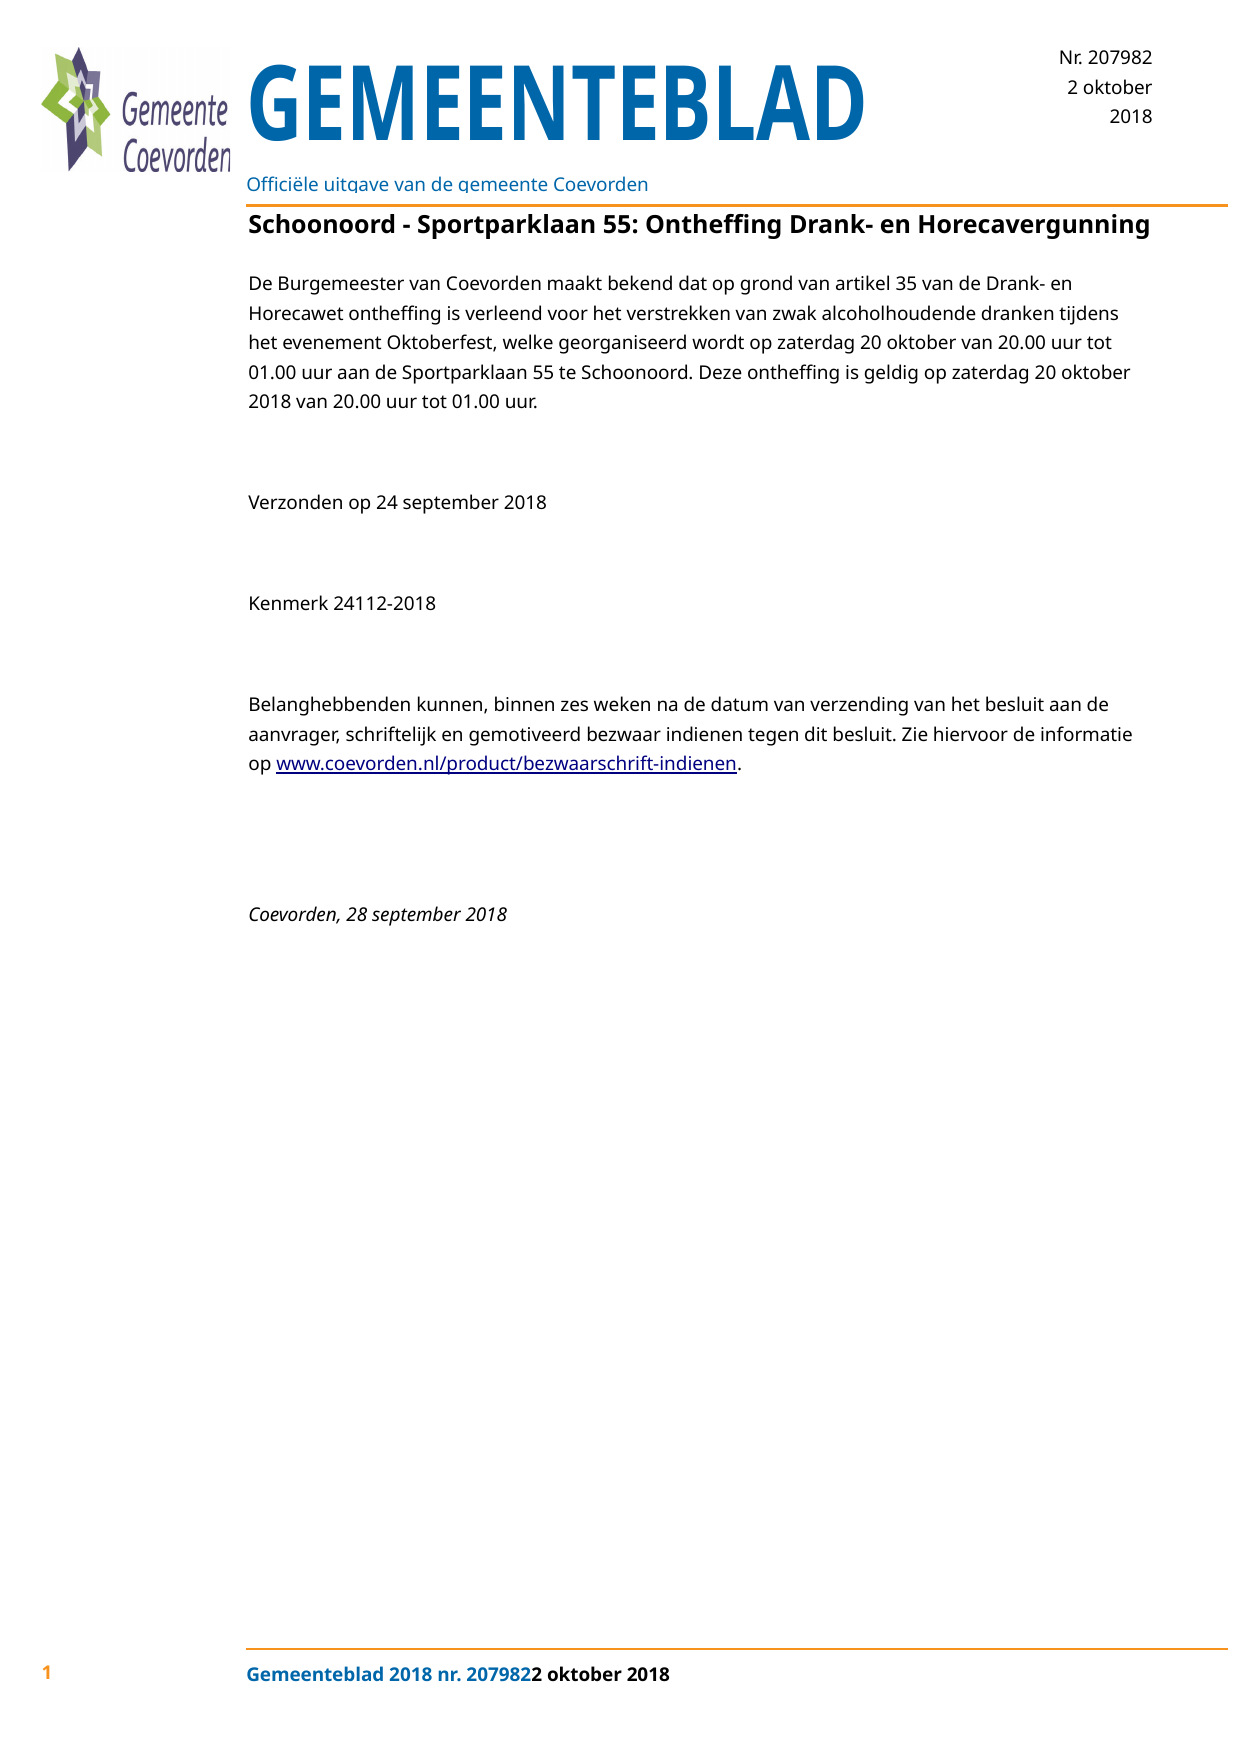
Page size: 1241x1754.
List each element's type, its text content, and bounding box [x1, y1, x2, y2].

picture [41, 47, 231, 172]
text Kenmerk 24112-2018 [248, 590, 1152, 616]
text Verzonden op 24 september 2018 [248, 489, 1152, 515]
text Belanghebbenden kunnen, binnen zes weken na de datum van verzending van het besluit aan de aanvrager, schriftelijk en gemotiveerd bezwaar indienen tegen dit besluit. Zie hiervoor de informatie op www.coevorden.nl/product/bezwaarschrift-indienen. [248, 691, 1152, 776]
text Coevorden, 28 september 2018 [248, 902, 1152, 927]
text Schoonoord - Sportparklaan 55: Ontheffing Drank- en Horecavergunning [248, 207, 1152, 241]
text De Burgemeester van Coevorden maakt bekend dat op grond van artikel 35 van de Drank- en Horecawet ontheffing is verleend voor het verstrekken van zwak alcoholhoudende dranken tijdens het evenement Oktoberfest, welke georganiseerd wordt op zaterdag 20 oktober van 20.00 uur tot 01.00 uur aan de Sportparklaan 55 te Schoonoord. Deze ontheffing is geldig op zaterdag 20 oktober 2018 van 20.00 uur tot 01.00 uur. [248, 270, 1152, 414]
